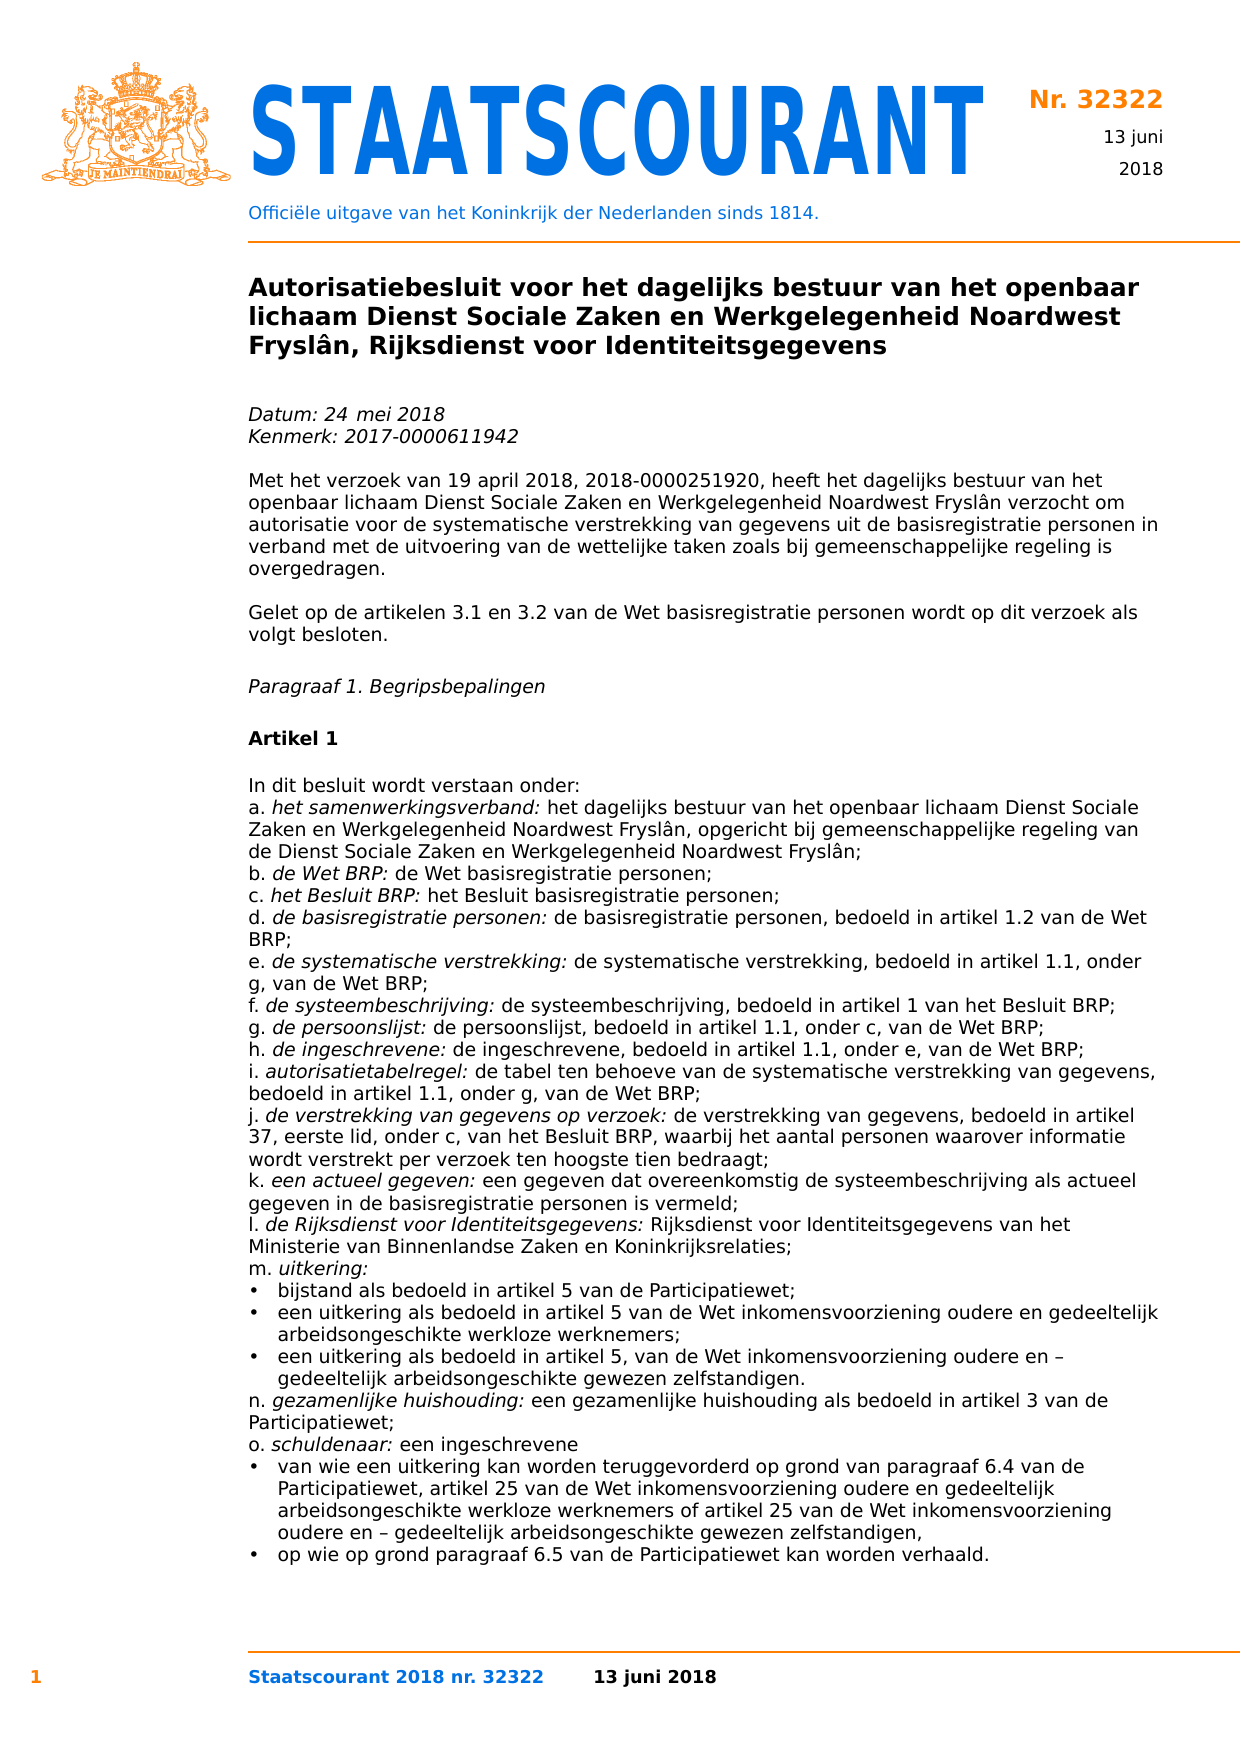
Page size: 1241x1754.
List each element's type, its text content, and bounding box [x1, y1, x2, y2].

text • bijstand als bedoeld in artikel 5 van de Participatiewet; [248, 1280, 1163, 1302]
subtitle Paragraaf 1. Begripsbepalingen [248, 676, 1163, 698]
text • van wie een uitkering kan worden teruggevorderd op grond van paragraaf 6.4 van de Participatiewet, artikel 25 van de Wet inkomensvoorziening oudere en gedeeltelijk arbeidsongeschikte werkloze werknemers of artikel 25 van de Wet inkomensvoorziening oudere en – gedeeltelijk arbeidsongeschikte gewezen zelfstandigen, [248, 1456, 1163, 1544]
text • een uitkering als bedoeld in artikel 5 van de Wet inkomensvoorziening oudere en gedeeltelijk arbeidsongeschikte werkloze werknemers; [248, 1302, 1163, 1346]
text h. de ingeschrevene: de ingeschrevene, bedoeld in artikel 1.1, onder e, van de Wet BRP; [248, 1038, 1163, 1061]
text Met het verzoek van 19 april 2018, 2018-0000251920, heeft het dagelijks bestuur van het openbaar lichaam Dienst Sociale Zaken en Werkgelegenheid Noardwest Fryslân verzocht om autorisatie voor de systematische verstrekking van gegevens uit de basisregistratie personen in verband met de uitvoering van de wettelijke taken zoals bij gemeenschappelijke regeling is overgedragen. [248, 470, 1163, 580]
text Gelet op de artikelen 3.1 en 3.2 van de Wet basisregistratie personen wordt op dit verzoek als volgt besloten. [248, 602, 1163, 646]
text b. de Wet BRP: de Wet basisregistratie personen; [248, 863, 1163, 885]
table_cell 2018 [998, 153, 1240, 203]
text Datum: 24 mei 2018 [248, 404, 1163, 426]
table_cell Officiële uitgave van het Koninkrijk der Nederlanden sinds 1814. [248, 203, 1240, 241]
text k. een actueel gegeven: een gegeven dat overeenkomstig de systeembeschrijving als actueel gegeven in de basisregistratie personen is vermeld; [248, 1170, 1163, 1214]
text g. de persoonslijst: de persoonslijst, bedoeld in artikel 1.1, onder c, van de Wet BRP; [248, 1017, 1163, 1038]
text o. schuldenaar: een ingeschrevene [248, 1434, 1163, 1456]
text l. de Rijksdienst voor Identiteitsgegevens: Rijksdienst voor Identiteitsgegevens van het Ministerie van Binnenlandse Zaken en Koninkrijksrelaties; [248, 1214, 1163, 1258]
table_cell 13 juni [998, 121, 1240, 153]
text f. de systeembeschrijving: de systeembeschrijving, bedoeld in artikel 1 van het Besluit BRP; [248, 994, 1163, 1017]
subtitle Artikel 1 [248, 728, 1163, 750]
text e. de systematische verstrekking: de systematische verstrekking, bedoeld in artikel 1.1, onder g, van de Wet BRP; [248, 951, 1163, 994]
subtitle Autorisatiebesluit voor het dagelijks bestuur van het openbaar lichaam Dienst Sociale Zaken en Werkgelegenheid Noardwest Fryslân, Rijksdienst voor Identiteitsgegevens [248, 273, 1163, 361]
text In dit besluit wordt verstaan onder: [248, 775, 1163, 797]
text i. autorisatietabelregel: de tabel ten behoeve van de systematische verstrekking van gegevens, bedoeld in artikel 1.1, onder g, van de Wet BRP; [248, 1061, 1163, 1104]
table_header [25, 62, 248, 241]
picture [41, 62, 231, 186]
text • een uitkering als bedoeld in artikel 5, van de Wet inkomensvoorziening oudere en – gedeeltelijk arbeidsongeschikte gewezen zelfstandigen. [248, 1346, 1163, 1390]
text c. het Besluit BRP: het Besluit basisregistratie personen; [248, 885, 1163, 907]
text • op wie op grond paragraaf 6.5 van de Participatiewet kan worden verhaald. [248, 1544, 1163, 1566]
text d. de basisregistratie personen: de basisregistratie personen, bedoeld in artikel 1.2 van de Wet BRP; [248, 907, 1163, 951]
table_header Nr. 32322 [998, 62, 1240, 121]
text m. uitkering: [248, 1258, 1163, 1280]
text a. het samenwerkingsverband: het dagelijks bestuur van het openbaar lichaam Dienst Sociale Zaken en Werkgelegenheid Noardwest Fryslân, opgericht bij gemeenschappelijke regeling van de Dienst Sociale Zaken en Werkgelegenheid Noardwest Fryslân; [248, 797, 1163, 863]
text j. de verstrekking van gegevens op verzoek: de verstrekking van gegevens, bedoeld in artikel 37, eerste lid, onder c, van het Besluit BRP, waarbij het aantal personen waarover informatie wordt verstrekt per verzoek ten hoogste tien bedraagt; [248, 1104, 1163, 1170]
text Kenmerk: 2017-0000611942 [248, 426, 1163, 448]
text n. gezamenlijke huishouding: een gezamenlijke huishouding als bedoeld in artikel 3 van de Participatiewet; [248, 1390, 1163, 1434]
table_header STAATSCOURANT [248, 62, 998, 203]
